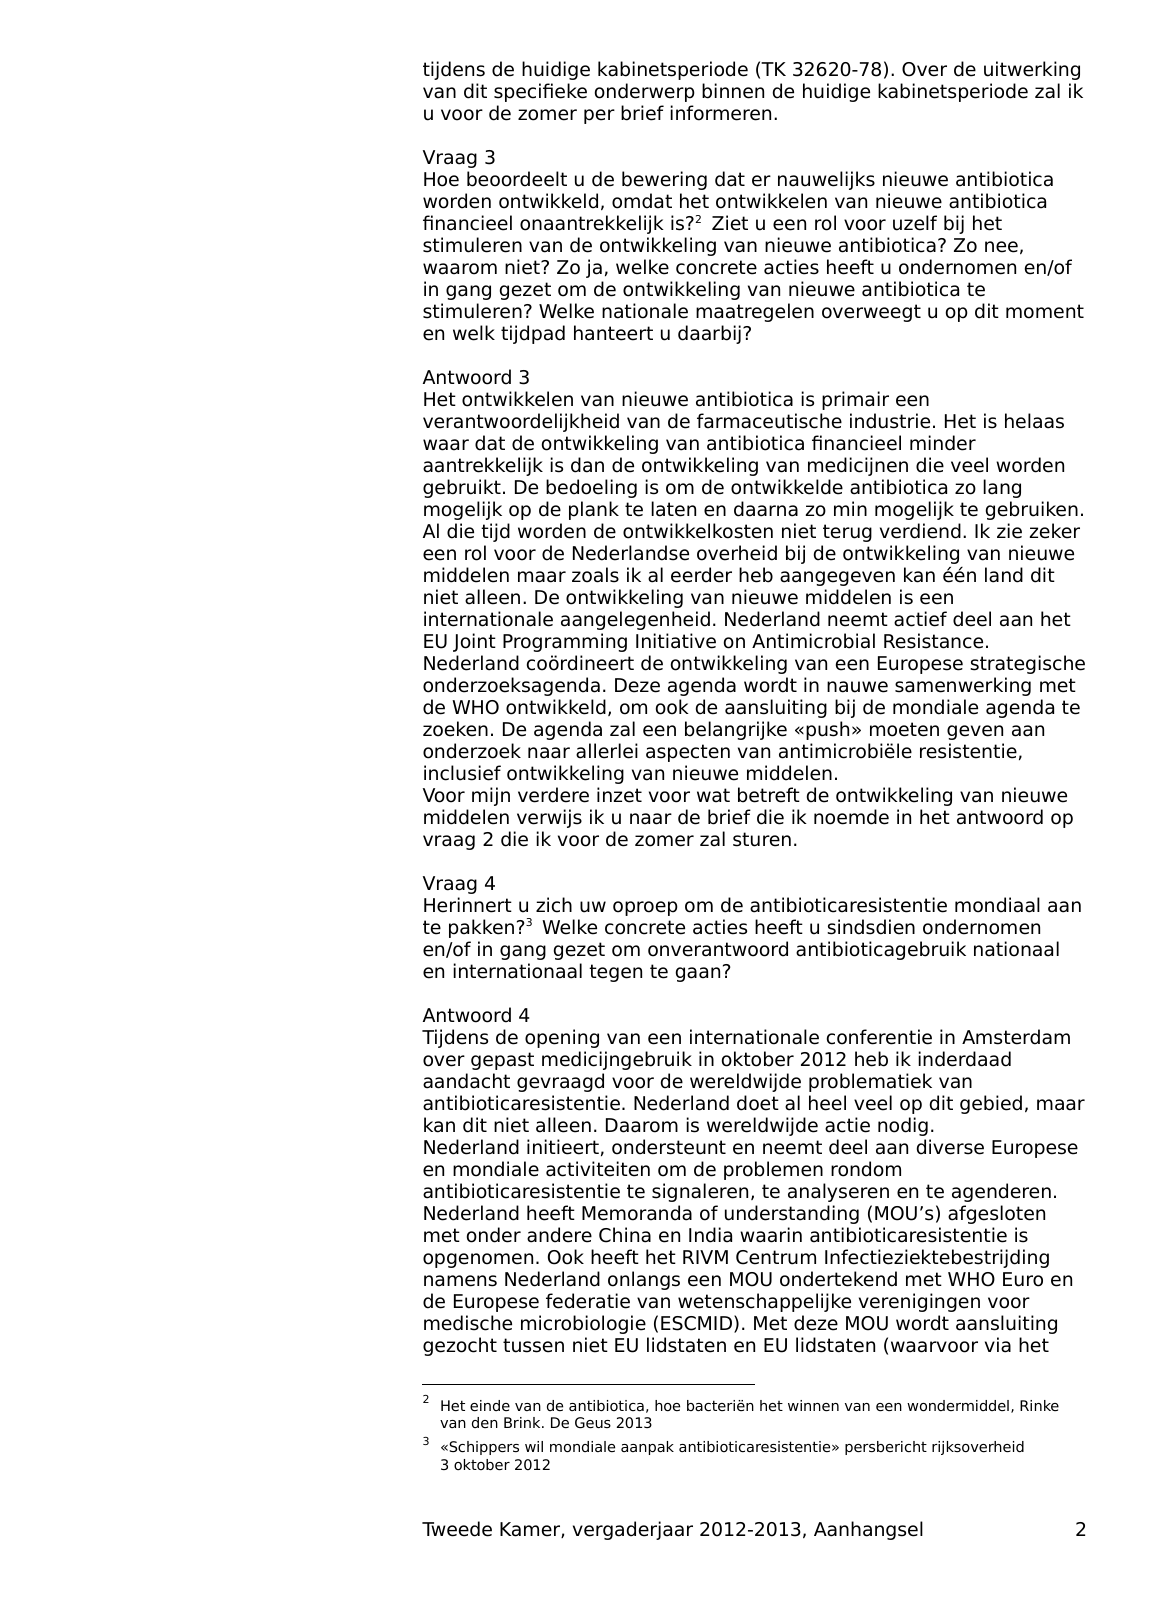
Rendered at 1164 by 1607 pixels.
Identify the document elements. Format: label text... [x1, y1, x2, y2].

text Het ontwikkelen van nieuwe antibiotica is primair een verantwoordelijkheid van de farmaceutische industrie. Het is helaas waar dat de ontwikkeling van antibiotica financieel minder aantrekkelijk is dan de ontwikkeling van medicijnen die veel worden gebruikt. De bedoeling is om de ontwikkelde antibiotica zo lang mogelijk op de plank te laten en daarna zo min mogelijk te gebruiken. Al die tijd worden de ontwikkelkosten niet terug verdiend. Ik zie zeker een rol voor de Nederlandse overheid bij de ontwikkeling van nieuwe middelen maar zoals ik al eerder heb aangegeven kan één land dit niet alleen. De ontwikkeling van nieuwe middelen is een internationale aangelegenheid. Nederland neemt actief deel aan het EU Joint Programming Initiative on Antimicrobial Resistance. Nederland coördineert de ontwikkeling van een Europese strategische onderzoeksagenda. Deze agenda wordt in nauwe samenwerking met de WHO ontwikkeld, om ook de aansluiting bij de mondiale agenda te zoeken. De agenda zal een belangrijke «push» moeten geven aan onderzoek naar allerlei aspecten van antimicrobiële resistentie, inclusief ontwikkeling van nieuwe middelen. [422, 389, 1087, 785]
text Hoe beoordeelt u de bewering dat er nauwelijks nieuwe antibiotica worden ontwikkeld, omdat het ontwikkelen van nieuwe antibiotica financieel onaantrekkelijk is? Ziet u een rol voor uzelf bij het stimuleren van de ontwikkeling van nieuwe antibiotica? Zo nee, waarom niet? Zo ja, welke concrete acties heeft u ondernomen en/of in gang gezet om de ontwikkeling van nieuwe antibiotica te stimuleren? Welke nationale maatregelen overweegt u op dit moment en welk tijdpad hanteert u daarbij? [422, 169, 1087, 345]
text tijdens de huidige kabinetsperiode (TK 32620-78). Over de uitwerking van dit specifieke onderwerp binnen de huidige kabinetsperiode zal ik u voor de zomer per brief informeren. [422, 59, 1087, 125]
text «Schippers wil mondiale aanpak antibioticaresistentie» persbericht rijksoverheid 3 oktober 2012 [422, 1435, 1087, 1474]
text Vraag 4 [422, 873, 1087, 895]
text Herinnert u zich uw oproep om de antibioticaresistentie mondiaal aan te pakken? Welke concrete acties heeft u sindsdien ondernomen en/of in gang gezet om onverantwoord antibioticagebruik nationaal en internationaal tegen te gaan? [422, 895, 1087, 983]
text Het einde van de antibiotica, hoe bacteriën het winnen van een wondermiddel, Rinke van den Brink. De Geus 2013 [422, 1393, 1087, 1432]
text Nederland heeft Memoranda of understanding (MOU’s) afgesloten met onder andere China en India waarin antibioticaresistentie is opgenomen. Ook heeft het RIVM Centrum Infectieziektebestrijding namens Nederland onlangs een MOU ondertekend met WHO Euro en de Europese federatie van wetenschappelijke verenigingen voor medische microbiologie (ESCMID). Met deze MOU wordt aansluiting gezocht tussen niet EU lidstaten en EU lidstaten (waarvoor via het [422, 1203, 1087, 1357]
text Tijdens de opening van een internationale conferentie in Amsterdam over gepast medicijngebruik in oktober 2012 heb ik inderdaad aandacht gevraagd voor de wereldwijde problematiek van antibioticaresistentie. Nederland doet al heel veel op dit gebied, maar kan dit niet alleen. Daarom is wereldwijde actie nodig. [422, 1027, 1087, 1137]
text Antwoord 3 [422, 367, 1087, 389]
text Vraag 3 [422, 147, 1087, 169]
text Voor mijn verdere inzet voor wat betreft de ontwikkeling van nieuwe middelen verwijs ik u naar de brief die ik noemde in het antwoord op vraag 2 die ik voor de zomer zal sturen. [422, 785, 1087, 851]
text Nederland initieert, ondersteunt en neemt deel aan diverse Europese en mondiale activiteiten om de problemen rondom antibioticaresistentie te signaleren, te analyseren en te agenderen. [422, 1137, 1087, 1203]
text Antwoord 4 [422, 1005, 1087, 1027]
